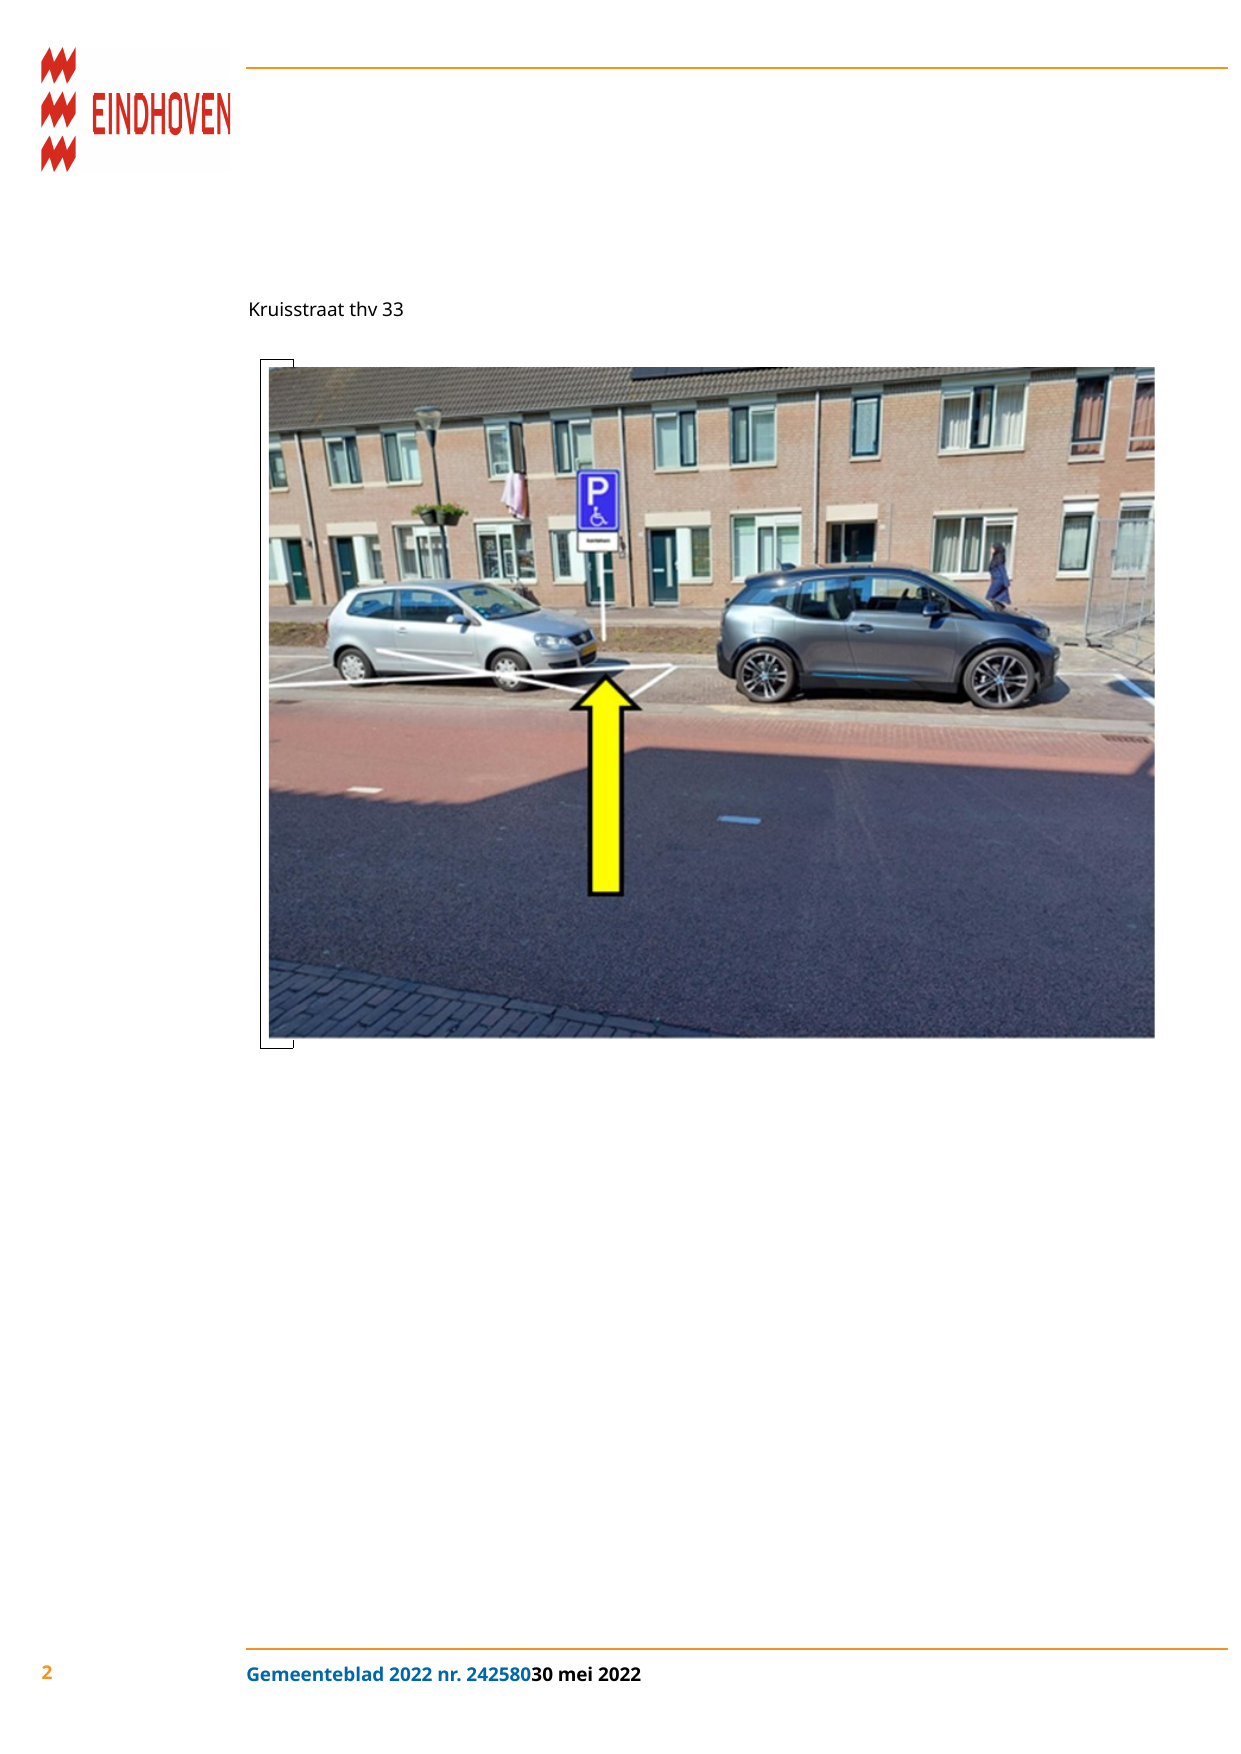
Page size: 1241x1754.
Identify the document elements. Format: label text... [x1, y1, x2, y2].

picture [41, 47, 231, 172]
text Kruisstraat thv 33 [248, 296, 1152, 322]
picture [268, 367, 1155, 1040]
